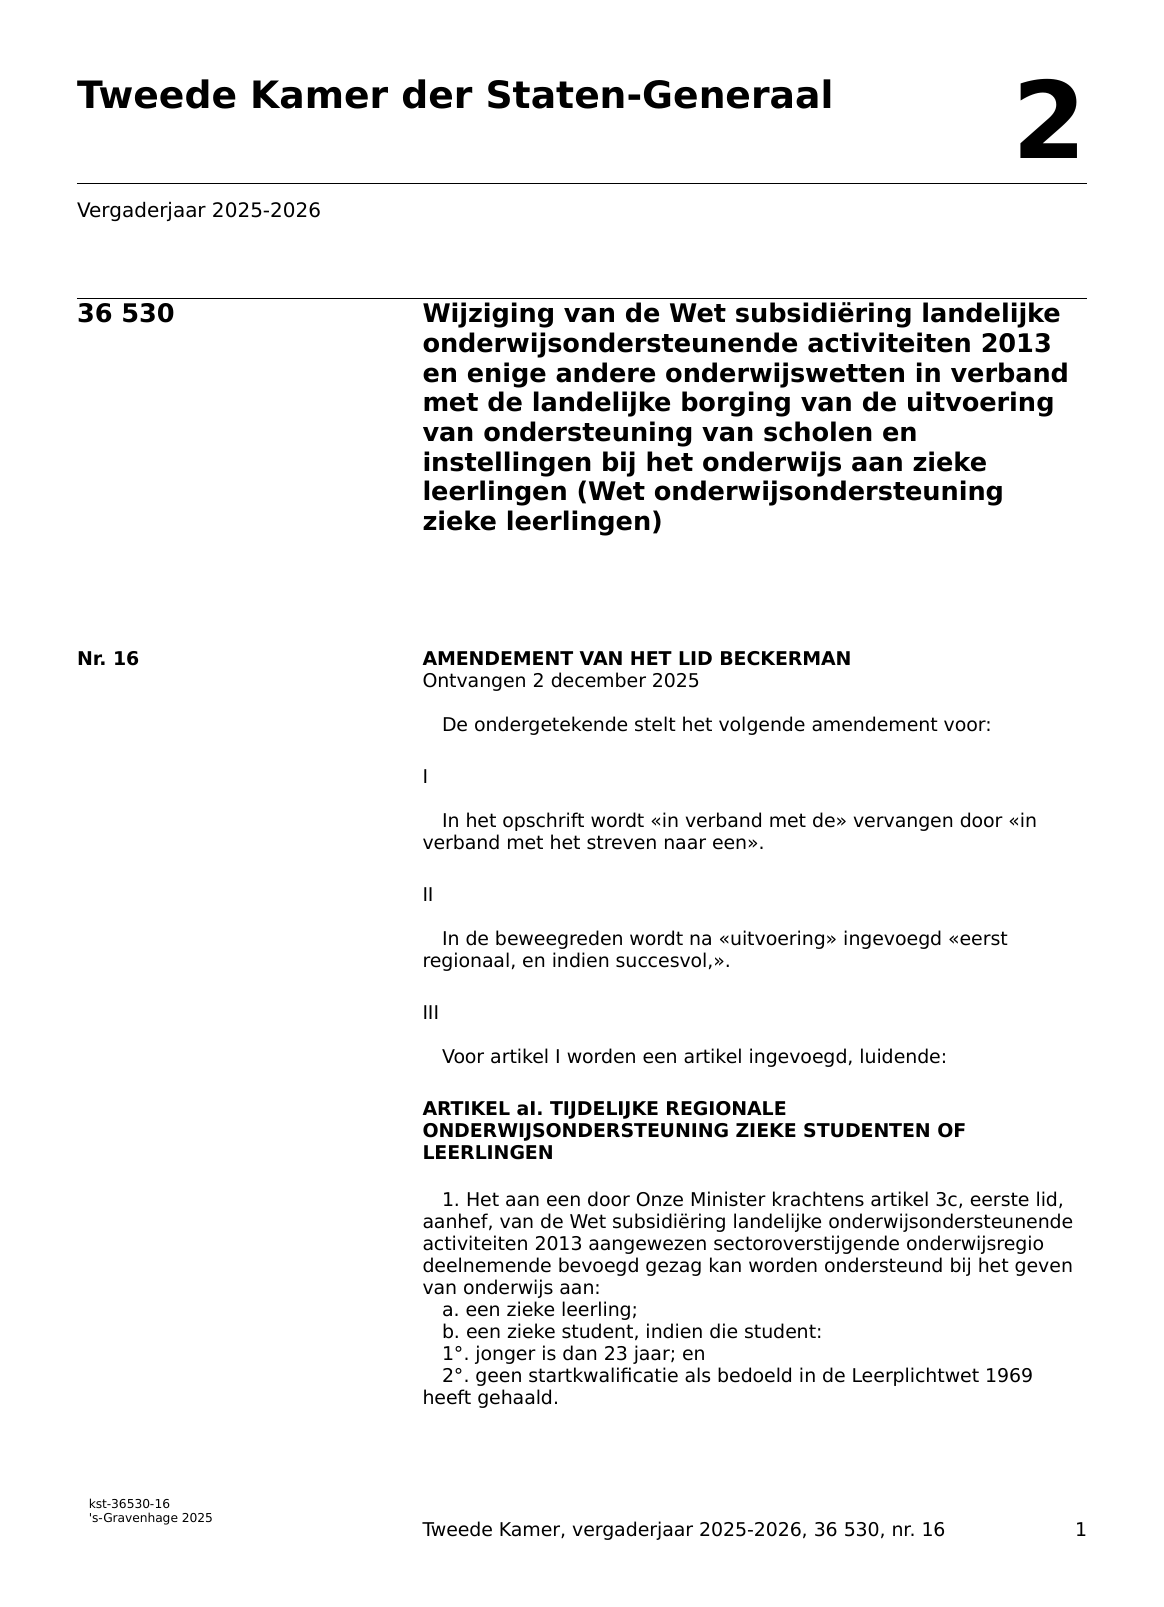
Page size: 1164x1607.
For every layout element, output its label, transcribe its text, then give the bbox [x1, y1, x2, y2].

subtitle III [422, 1002, 1087, 1024]
text 2°. geen startkwalificatie als bedoeld in de Leerplichtwet 1969 heeft gehaald. [422, 1365, 1087, 1409]
subtitle I [422, 766, 1087, 788]
subtitle II [422, 884, 1087, 906]
table_header Tweede Kamer der Staten-Generaal [77, 59, 886, 183]
subtitle 36 530 Wijziging van de Wet subsidiëring landelijke onderwijsondersteunende activiteiten 2013 en enige andere onderwijswetten in verband met de landelijke borging van de uitvoering van ondersteuning van scholen en instellingen bij het onderwijs aan zieke leerlingen (Wet onderwijsondersteuning zieke leerlingen) [77, 299, 1087, 536]
text kst-36530-16 [88, 1497, 323, 1511]
subtitle ARTIKEL aI. TIJDELIJKE REGIONALE ONDERWIJSONDERSTEUNING ZIEKE STUDENTEN OF LEERLINGEN [422, 1098, 1087, 1164]
table_header 2 [886, 59, 1087, 183]
text In de beweegreden wordt na «uitvoering» ingevoegd «eerst regionaal, en indien succesvol,». [422, 928, 1087, 972]
text Ontvangen 2 december 2025 [422, 669, 1087, 691]
table_cell Vergaderjaar 2025-2026 [77, 184, 1087, 298]
text 1. Het aan een door Onze Minister krachtens artikel 3c, eerste lid, aanhef, van de Wet subsidiëring landelijke onderwijsondersteunende activiteiten 2013 aangewezen sectoroverstijgende onderwijsregio deelnemende bevoegd gezag kan worden ondersteund bij het geven van onderwijs aan: [422, 1189, 1087, 1299]
text Voor artikel I worden een artikel ingevoegd, luidende: [422, 1046, 1087, 1068]
text De ondergetekende stelt het volgende amendement voor: [422, 714, 1087, 736]
text b. een zieke student, indien die student: [422, 1321, 1087, 1343]
subtitle Nr. 16 AMENDEMENT VAN HET LID BECKERMAN [77, 647, 1087, 669]
text 's-Gravenhage 2025 [88, 1511, 323, 1525]
text In het opschrift wordt «in verband met de» vervangen door «in verband met het streven naar een». [422, 810, 1087, 854]
text a. een zieke leerling; [422, 1299, 1087, 1321]
text 1°. jonger is dan 23 jaar; en [422, 1343, 1087, 1365]
